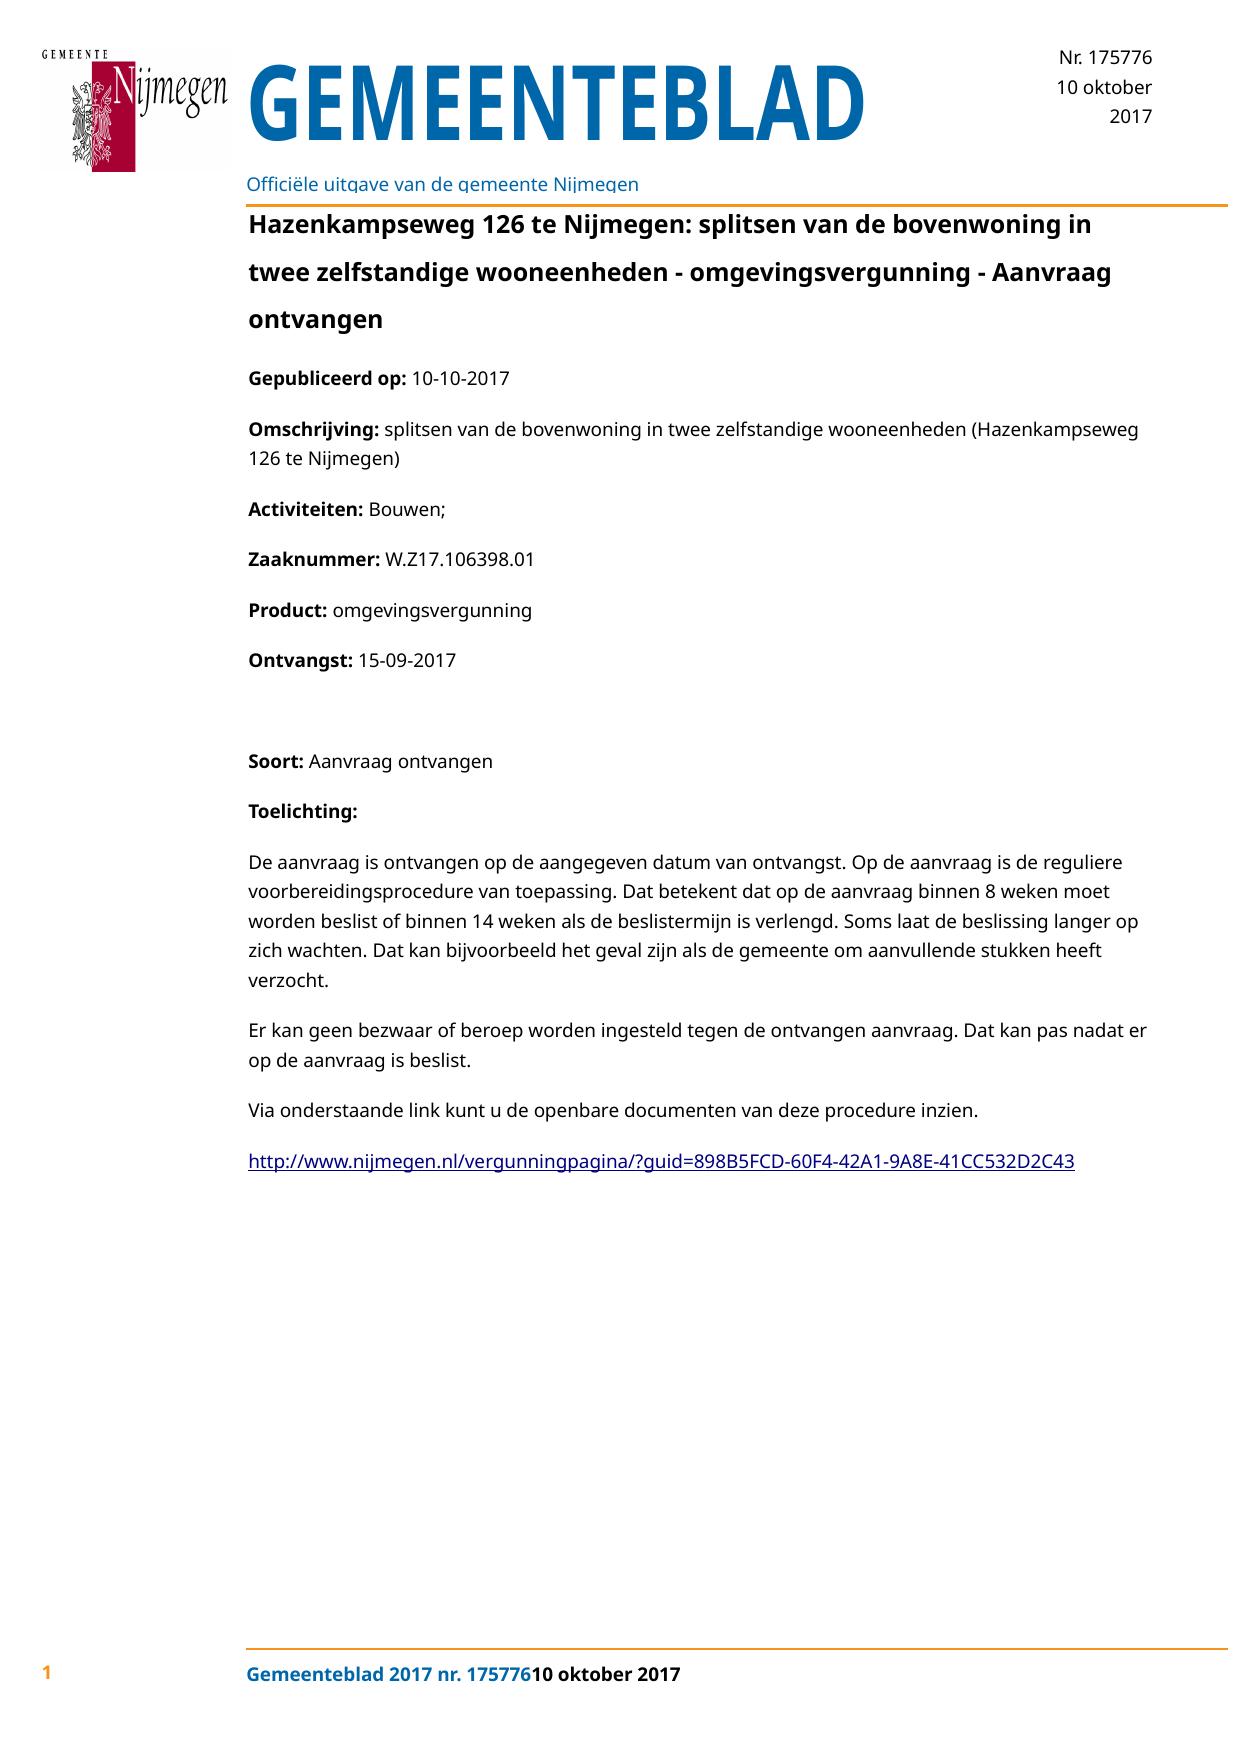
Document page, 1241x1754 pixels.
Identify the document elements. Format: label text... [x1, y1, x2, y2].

text Hazenkampseweg 126 te Nijmegen: splitsen van de bovenwoning in twee zelfstandige wooneenheden - omgevingsvergunning - Aanvraag ontvangen [248, 207, 1152, 336]
text Zaaknummer: W.Z17.106398.01 [248, 546, 1152, 572]
text De aanvraag is ontvangen op de aangegeven datum van ontvangst. Op de aanvraag is de reguliere voorbereidingsprocedure van toepassing. Dat betekent dat op de aanvraag binnen 8 weken moet worden beslist of binnen 14 weken als de beslistermijn is verlengd. Soms laat de beslissing langer op zich wachten. Dat kan bijvoorbeeld het geval zijn als de gemeente om aanvullende stukken heeft verzocht. [248, 849, 1152, 993]
text Product: omgevingsvergunning [248, 597, 1152, 622]
text Toelichting: [248, 798, 1152, 824]
text Gepubliceerd op: 10-10-2017 [248, 366, 1152, 391]
text Soort: Aanvraag ontvangen [248, 748, 1152, 774]
text Er kan geen bezwaar of beroep worden ingesteld tegen de ontvangen aanvraag. Dat kan pas nadat er op de aanvraag is beslist. [248, 1018, 1152, 1073]
text Activiteiten: Bouwen; [248, 496, 1152, 522]
text http://www.nijmegen.nl/vergunningpagina/?guid=898B5FCD-60F4-42A1-9A8E-41CC532D2C43 [248, 1148, 1152, 1174]
picture [41, 47, 231, 172]
text Omschrijving: splitsen van de bovenwoning in twee zelfstandige wooneenheden (Hazenkampseweg 126 te Nijmegen) [248, 416, 1152, 471]
text Ontvangst: 15-09-2017 [248, 647, 1152, 673]
text Via onderstaande link kunt u de openbare documenten van deze procedure inzien. [248, 1098, 1152, 1123]
